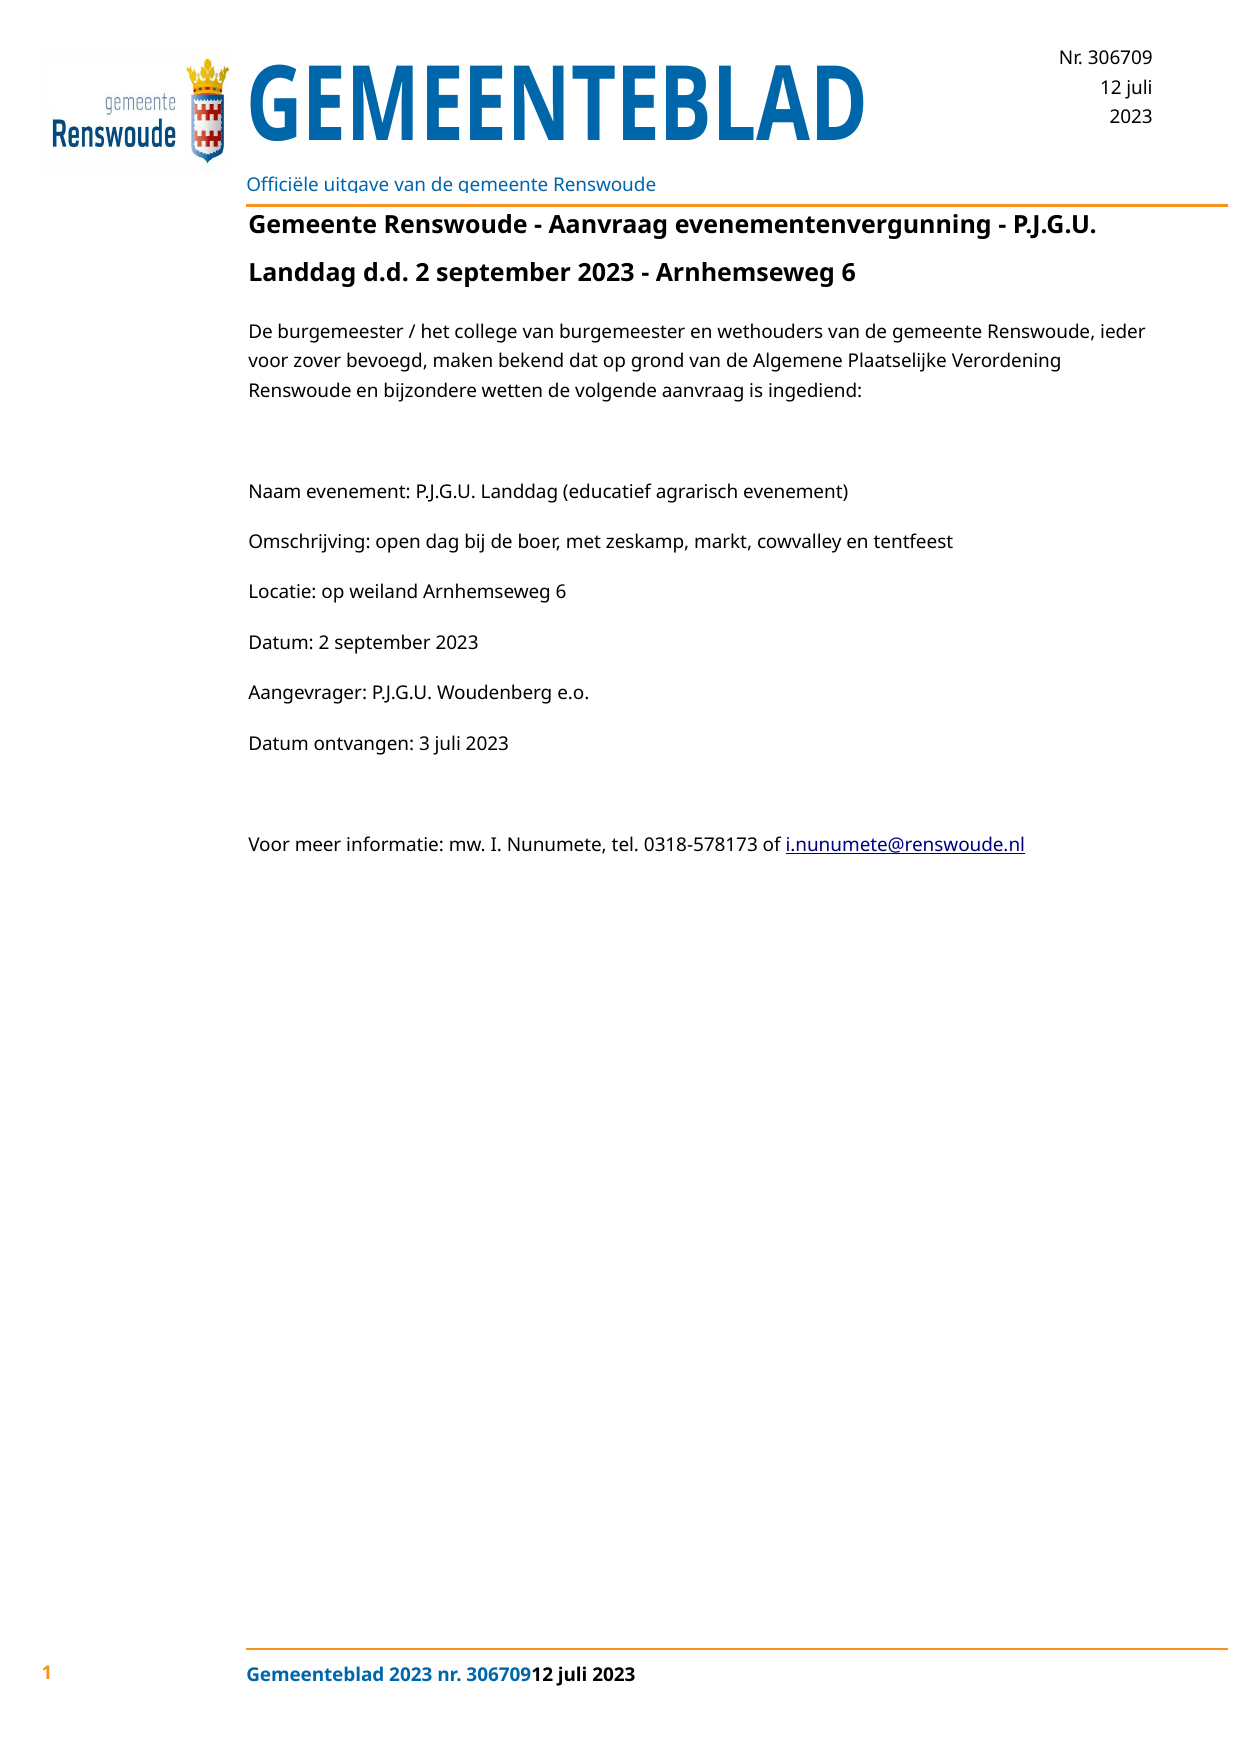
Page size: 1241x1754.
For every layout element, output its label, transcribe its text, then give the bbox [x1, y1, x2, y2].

text Datum: 2 september 2023 [248, 629, 1152, 655]
text Gemeente Renswoude - Aanvraag evenementenvergunning - P.J.G.U. Landdag d.d. 2 september 2023 - Arnhemseweg 6 [248, 207, 1152, 288]
text Locatie: op weiland Arnhemseweg 6 [248, 579, 1152, 604]
text Datum ontvangen: 3 juli 2023 [248, 730, 1152, 756]
text Naam evenement: P.J.G.U. Landdag (educatief agrarisch evenement) [248, 478, 1152, 504]
picture [41, 47, 231, 172]
text De burgemeester / het college van burgemeester en wethouders van de gemeente Renswoude, ieder voor zover bevoegd, maken bekend dat op grond van de Algemene Plaatselijke Verordening Renswoude en bijzondere wetten de volgende aanvraag is ingediend: [248, 318, 1152, 403]
text Omschrijving: open dag bij de boer, met zeskamp, markt, cowvalley en tentfeest [248, 528, 1152, 554]
text Aangevrager: P.J.G.U. Woudenberg e.o. [248, 679, 1152, 705]
text Voor meer informatie: mw. I. Nunumete, tel. 0318-578173 of i.nunumete@renswoude.nl [248, 831, 1152, 857]
